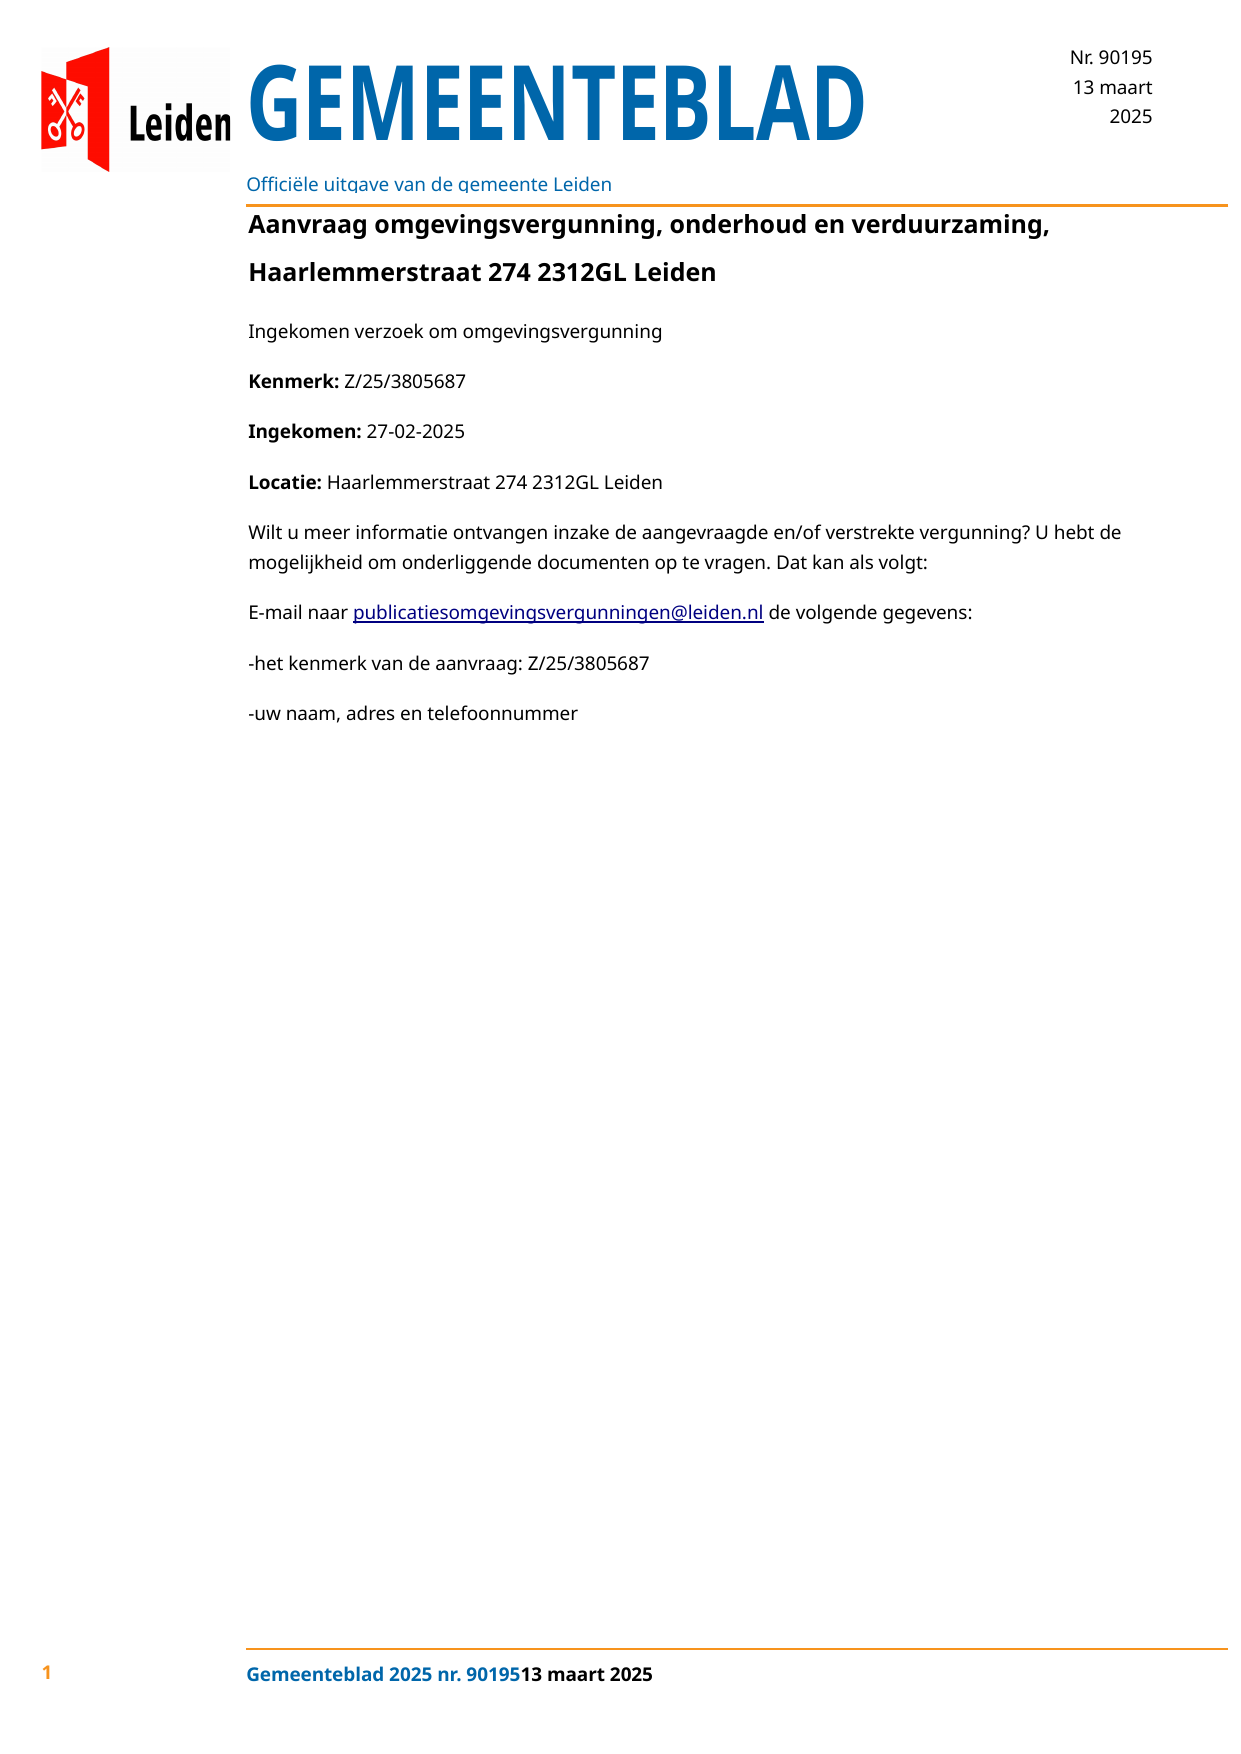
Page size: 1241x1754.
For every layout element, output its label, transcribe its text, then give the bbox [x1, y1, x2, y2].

picture [41, 47, 231, 172]
text E-mail naar publicatiesomgevingsvergunningen@leiden.nl de volgende gegevens: [248, 599, 1152, 625]
text Kenmerk: Z/25/3805687 [248, 368, 1152, 394]
text Wilt u meer informatie ontvangen inzake de aangevraagde en/of verstrekte vergunning? U hebt de mogelijkheid om onderliggende documenten op te vragen. Dat kan als volgt: [248, 519, 1152, 575]
text Ingekomen verzoek om omgevingsvergunning [248, 318, 1152, 344]
text Ingekomen: 27-02-2025 [248, 419, 1152, 444]
text -het kenmerk van de aanvraag: Z/25/3805687 [248, 650, 1152, 676]
text Locatie: Haarlemmerstraat 274 2312GL Leiden [248, 469, 1152, 495]
text Aanvraag omgevingsvergunning, onderhoud en verduurzaming, Haarlemmerstraat 274 2312GL Leiden [248, 207, 1152, 288]
text -uw naam, adres en telefoonnummer [248, 700, 1152, 726]
